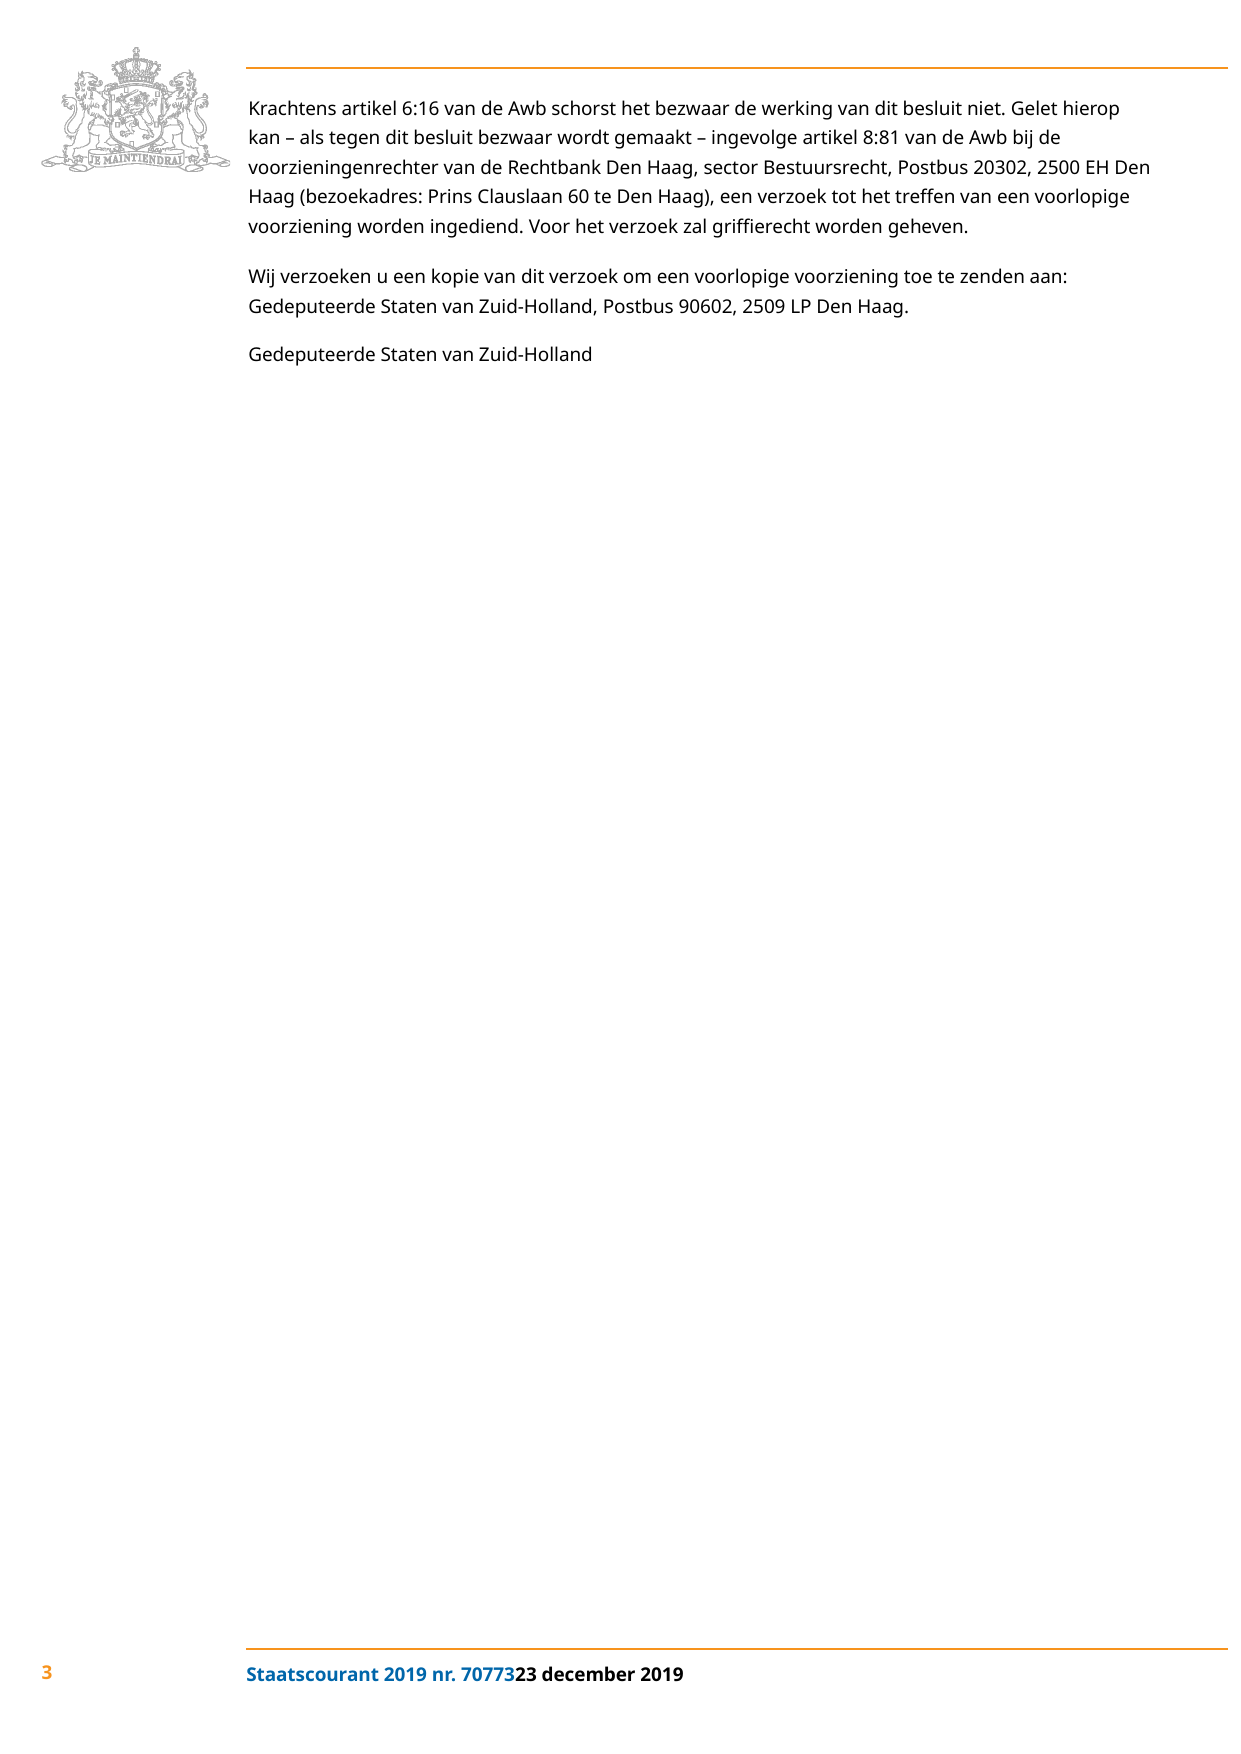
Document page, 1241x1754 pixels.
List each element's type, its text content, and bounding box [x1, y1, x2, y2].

text Gedeputeerde Staten van Zuid-Holland [248, 341, 1152, 367]
picture [41, 47, 231, 172]
text Krachtens artikel 6:16 van de Awb schorst het bezwaar de werking van dit besluit niet. Gelet hierop kan – als tegen dit besluit bezwaar wordt gemaakt – ingevolge artikel 8:81 van de Awb bij de voorzieningenrechter van de Rechtbank Den Haag, sector Bestuursrecht, Postbus 20302, 2500 EH Den Haag (bezoekadres: Prins Clauslaan 60 te Den Haag), een verzoek tot het treffen van een voorlopige voorziening worden ingediend. Voor het verzoek zal griffierecht worden geheven. [248, 95, 1152, 239]
text Wij verzoeken u een kopie van dit verzoek om een voorlopige voorziening toe te zenden aan: Gedeputeerde Staten van Zuid-Holland, Postbus 90602, 2509 LP Den Haag. [248, 263, 1152, 319]
